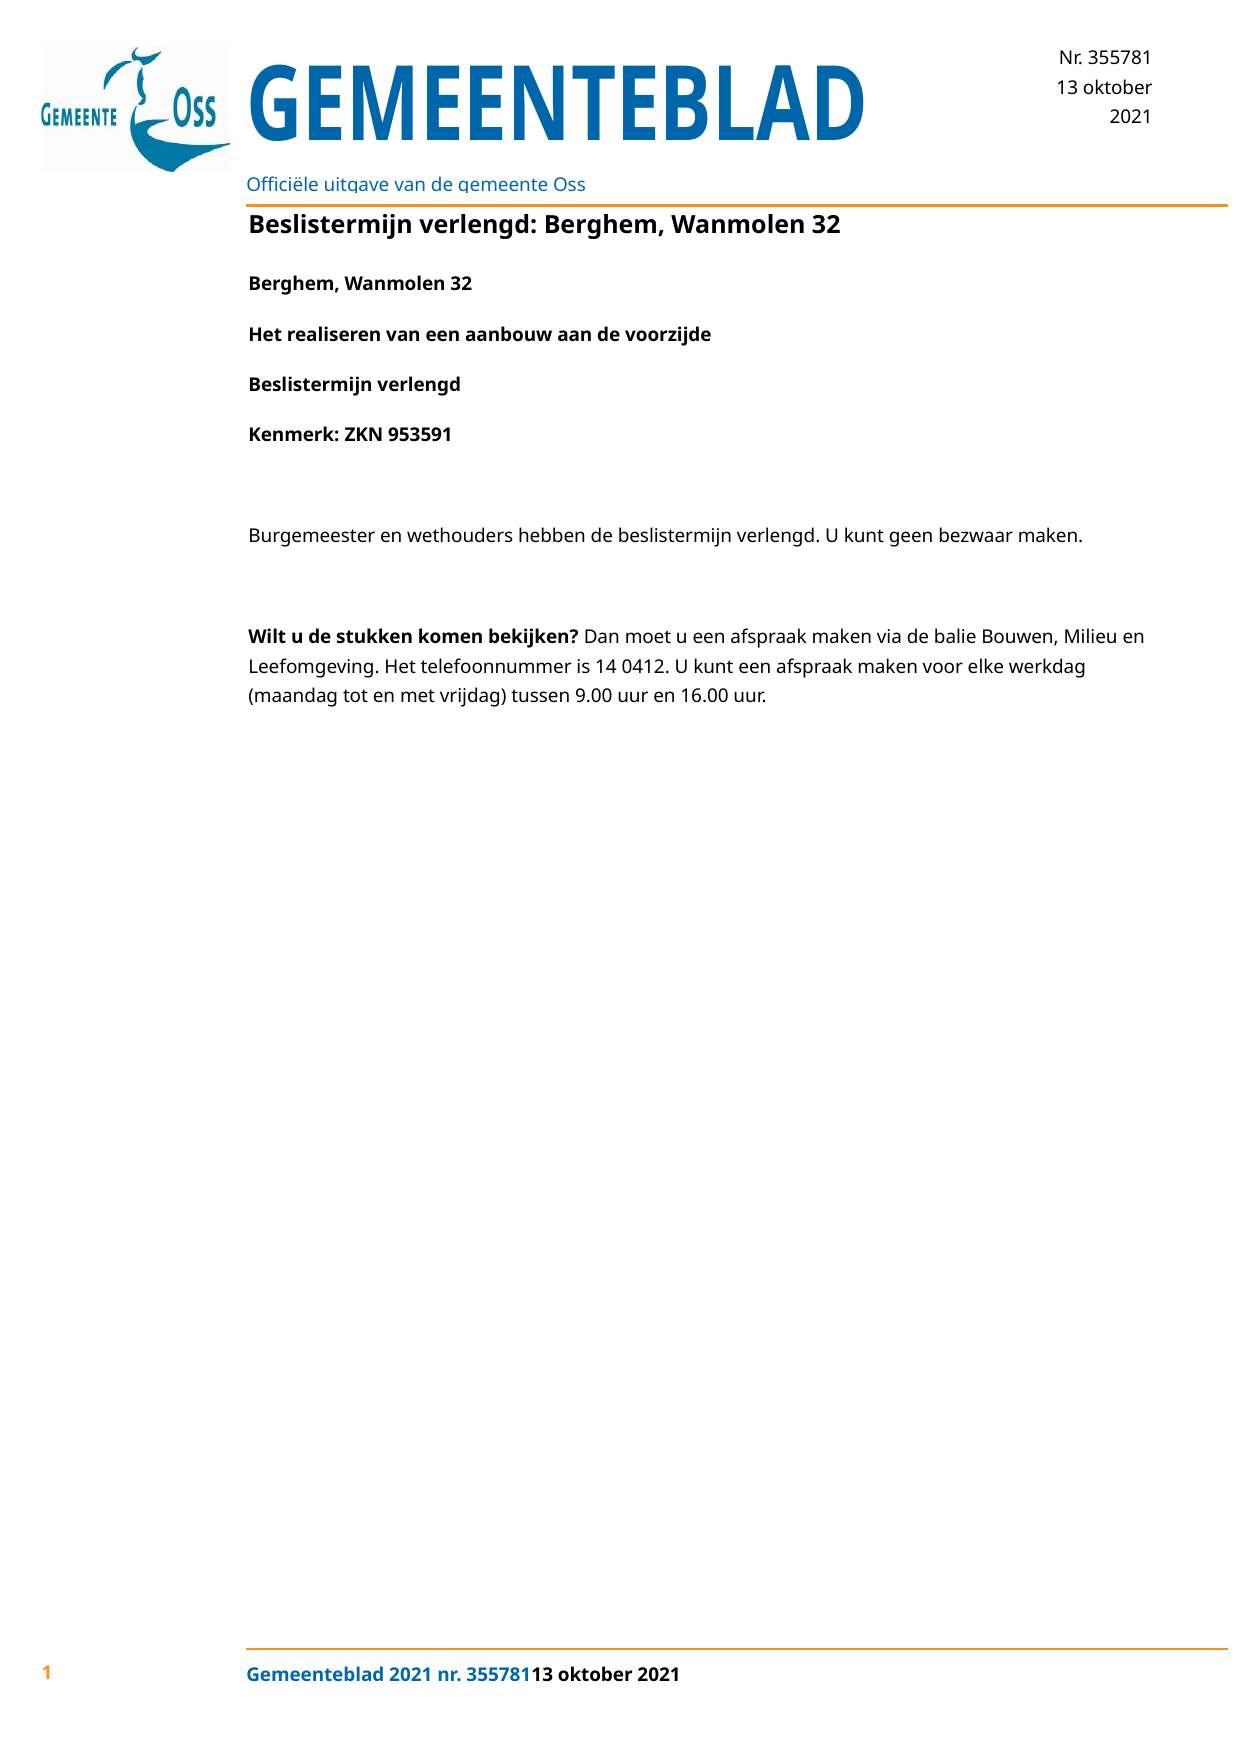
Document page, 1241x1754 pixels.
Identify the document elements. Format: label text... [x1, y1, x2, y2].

picture [41, 47, 231, 172]
text Burgemeester en wethouders hebben de beslistermijn verlengd. U kunt geen bezwaar maken. [248, 522, 1152, 548]
text Wilt u de stukken komen bekijken? Dan moet u een afspraak maken via de balie Bouwen, Milieu en Leefomgeving. Het telefoonnummer is 14 0412. U kunt een afspraak maken voor elke werkdag (maandag tot en met vrijdag) tussen 9.00 uur en 16.00 uur. [248, 623, 1152, 708]
text Beslistermijn verlengd: Berghem, Wanmolen 32 [248, 207, 1152, 241]
text Kenmerk: ZKN 953591 [248, 422, 1152, 447]
text Het realiseren van een aanbouw aan de voorzijde [248, 321, 1152, 346]
text Berghem, Wanmolen 32 [248, 270, 1152, 296]
text Beslistermijn verlengd [248, 371, 1152, 397]
